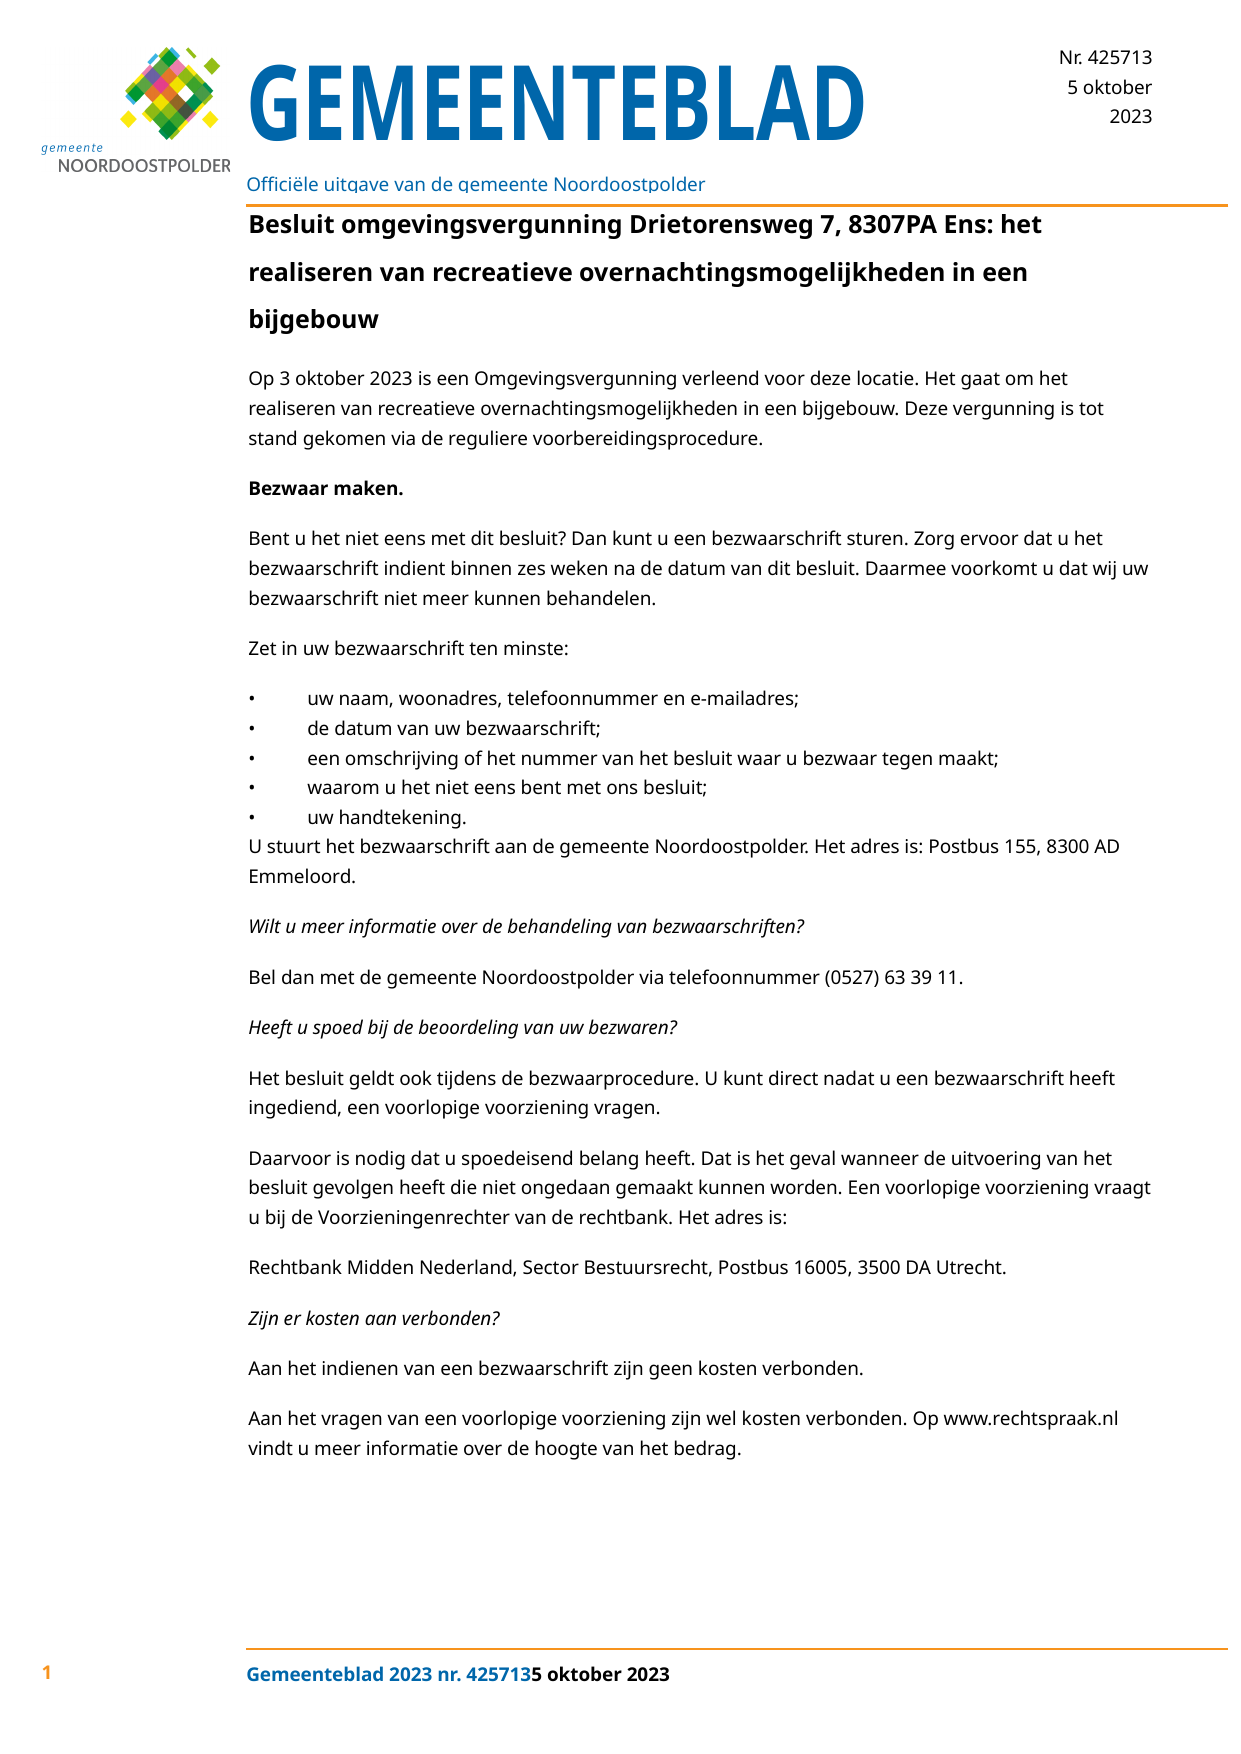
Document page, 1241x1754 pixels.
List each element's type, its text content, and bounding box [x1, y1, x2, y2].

list waarom u het niet eens bent met ons besluit; [248, 774, 1152, 800]
text Zet in uw bezwaarschrift ten minste: [248, 635, 1152, 661]
text Daarvoor is nodig dat u spoedeisend belang heeft. Dat is het geval wanneer de uitvoering van het besluit gevolgen heeft die niet ongedaan gemaakt kunnen worden. Een voorlopige voorziening vraagt u bij de Voorzieningenrechter van de rechtbank. Het adres is: [248, 1145, 1152, 1229]
text Aan het indienen van een bezwaarschrift zijn geen kosten verbonden. [248, 1355, 1152, 1381]
text Op 3 oktober 2023 is een Omgevingsvergunning verleend voor deze locatie. Het gaat om het realiseren van recreatieve overnachtingsmogelijkheden in een bijgebouw. Deze vergunning is tot stand gekomen via de reguliere voorbereidingsprocedure. [248, 366, 1152, 450]
text Bezwaar maken. [248, 475, 1152, 501]
text Rechtbank Midden Nederland, Sector Bestuursrecht, Postbus 16005, 3500 DA Utrecht. [248, 1254, 1152, 1280]
text Bel dan met de gemeente Noordoostpolder via telefoonnummer (0527) 63 39 11. [248, 964, 1152, 989]
text U stuurt het bezwaarschrift aan de gemeente Noordoostpolder. Het adres is: Postbus 155, 8300 AD Emmeloord. [248, 833, 1152, 889]
text Bent u het niet eens met dit besluit? Dan kunt u een bezwaarschrift sturen. Zorg ervoor dat u het bezwaarschrift indient binnen zes weken na de datum van dit besluit. Daarmee voorkomt u dat wij uw bezwaarschrift niet meer kunnen behandelen. [248, 526, 1152, 610]
text Wilt u meer informatie over de behandeling van bezwaarschriften? [248, 913, 1152, 939]
text Het besluit geldt ook tijdens de bezwaarprocedure. U kunt direct nadat u een bezwaarschrift heeft ingediend, een voorlopige voorziening vragen. [248, 1065, 1152, 1120]
text Besluit omgevingsvergunning Drietorensweg 7, 8307PA Ens: het realiseren van recreatieve overnachtingsmogelijkheden in een bijgebouw [248, 207, 1152, 336]
list de datum van uw bezwaarschrift; [248, 715, 1152, 741]
list een omschrijving of het nummer van het besluit waar u bezwaar tegen maakt; [248, 745, 1152, 770]
picture [41, 47, 231, 172]
text Zijn er kosten aan verbonden? [248, 1305, 1152, 1330]
text Heeft u spoed bij de beoordeling van uw bezwaren? [248, 1014, 1152, 1040]
list uw handtekening. [248, 804, 1152, 829]
list uw naam, woonadres, telefoonnummer en e-mailadres; [248, 686, 1152, 711]
text Aan het vragen van een voorlopige voorziening zijn wel kosten verbonden. Op www.rechtspraak.nl vindt u meer informatie over de hoogte van het bedrag. [248, 1406, 1152, 1461]
